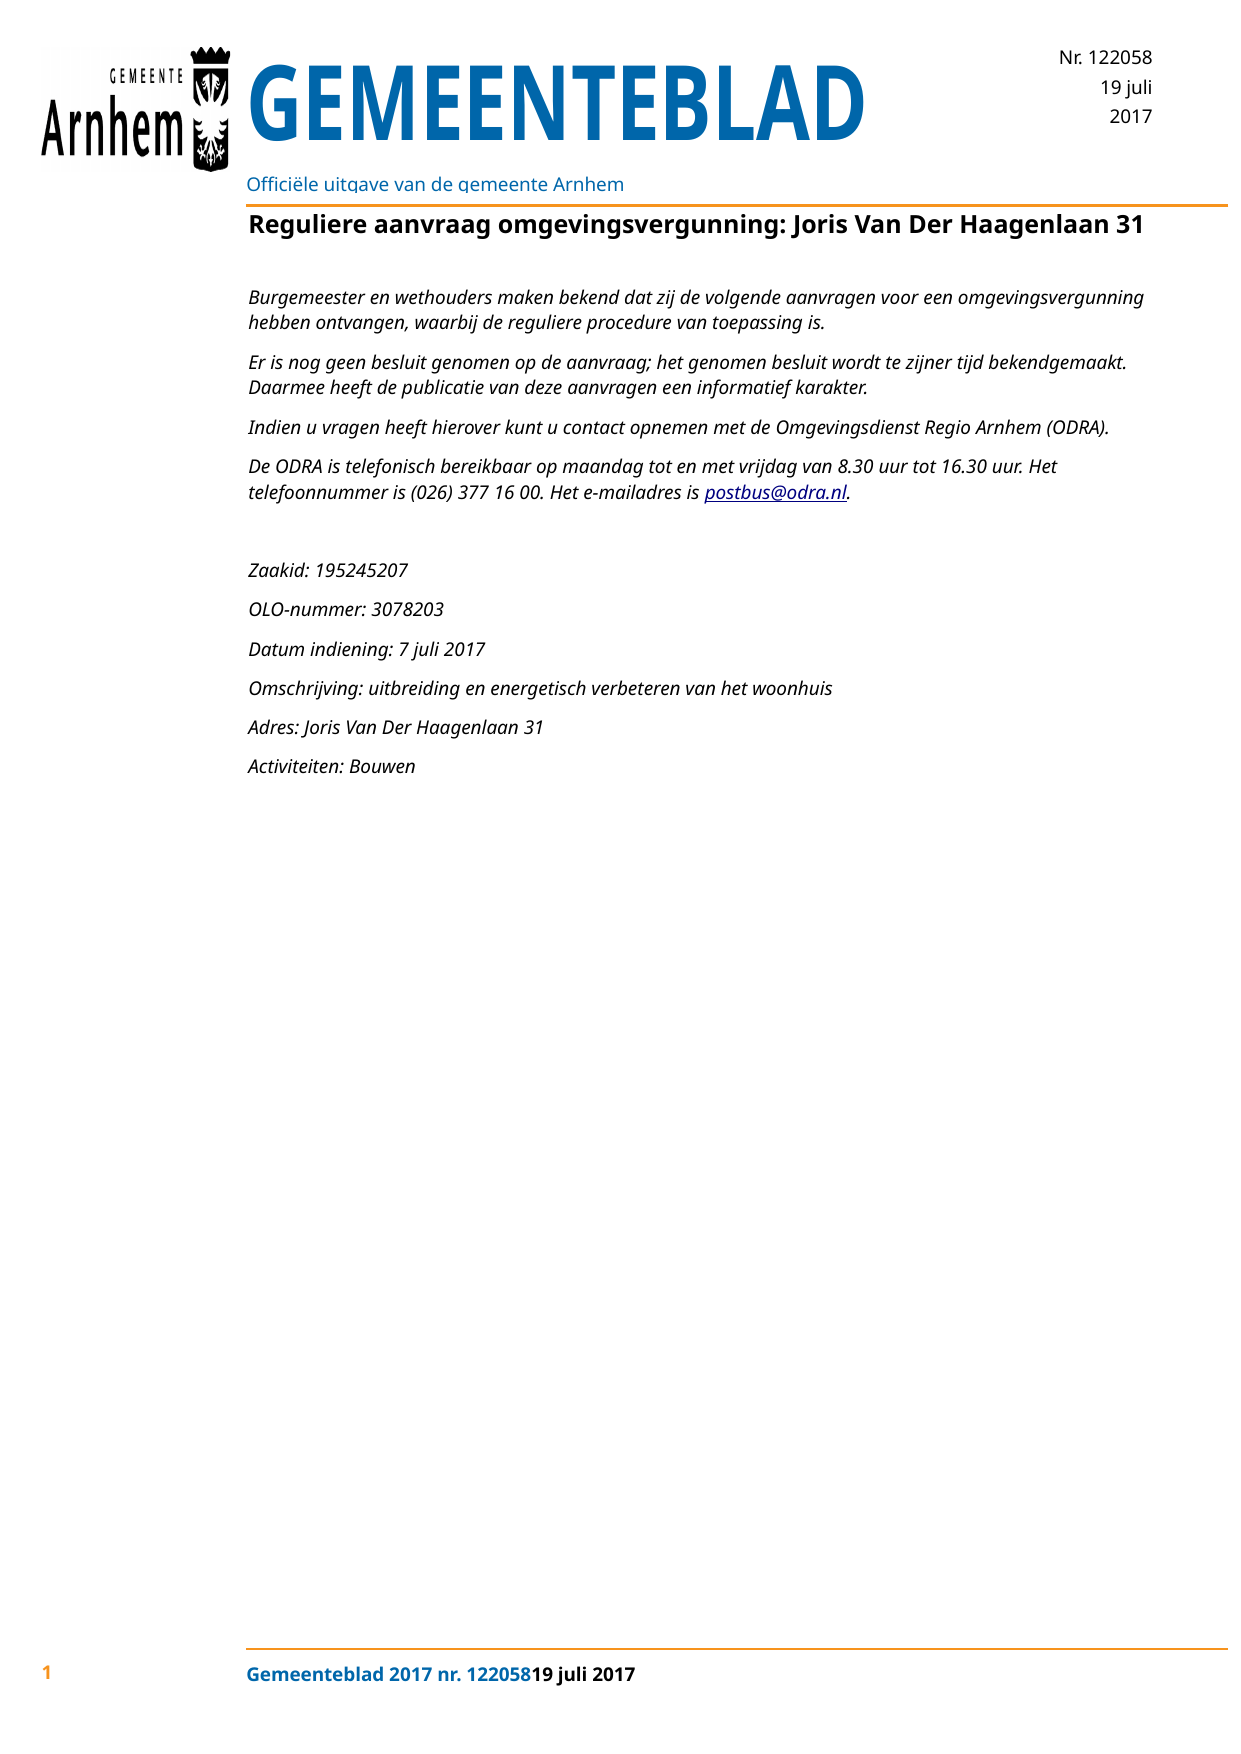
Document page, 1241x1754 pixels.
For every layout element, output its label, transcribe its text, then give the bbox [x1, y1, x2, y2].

text Zaakid: 195245207 [248, 557, 1152, 583]
text OLO-nummer: 3078203 [248, 597, 1152, 622]
text Omschrijving: uitbreiding en energetisch verbeteren van het woonhuis [248, 675, 1152, 701]
text Burgemeester en wethouders maken bekend dat zij de volgende aanvragen voor een omgevingsvergunning hebben ontvangen, waarbij de reguliere procedure van toepassing is. [248, 284, 1152, 335]
text De ODRA is telefonisch bereikbaar op maandag tot en met vrijdag van 8.30 uur tot 16.30 uur. Het telefoonnummer is (026) 377 16 00. Het e-mailadres is postbus@odra.nl. [248, 453, 1152, 504]
text Reguliere aanvraag omgevingsvergunning: Joris Van Der Haagenlaan 31 [248, 207, 1152, 241]
text Indien u vragen heeft hierover kunt u contact opnemen met de Omgevingsdienst Regio Arnhem (ODRA). [248, 414, 1152, 439]
text Adres: Joris Van Der Haagenlaan 31 [248, 714, 1152, 740]
picture [41, 47, 231, 172]
text Datum indiening: 7 juli 2017 [248, 636, 1152, 662]
text Activiteiten: Bouwen [248, 754, 1152, 779]
text Er is nog geen besluit genomen op de aanvraag; het genomen besluit wordt te zijner tijd bekendgemaakt. Daarmee heeft de publicatie van deze aanvragen een informatief karakter. [248, 349, 1152, 400]
